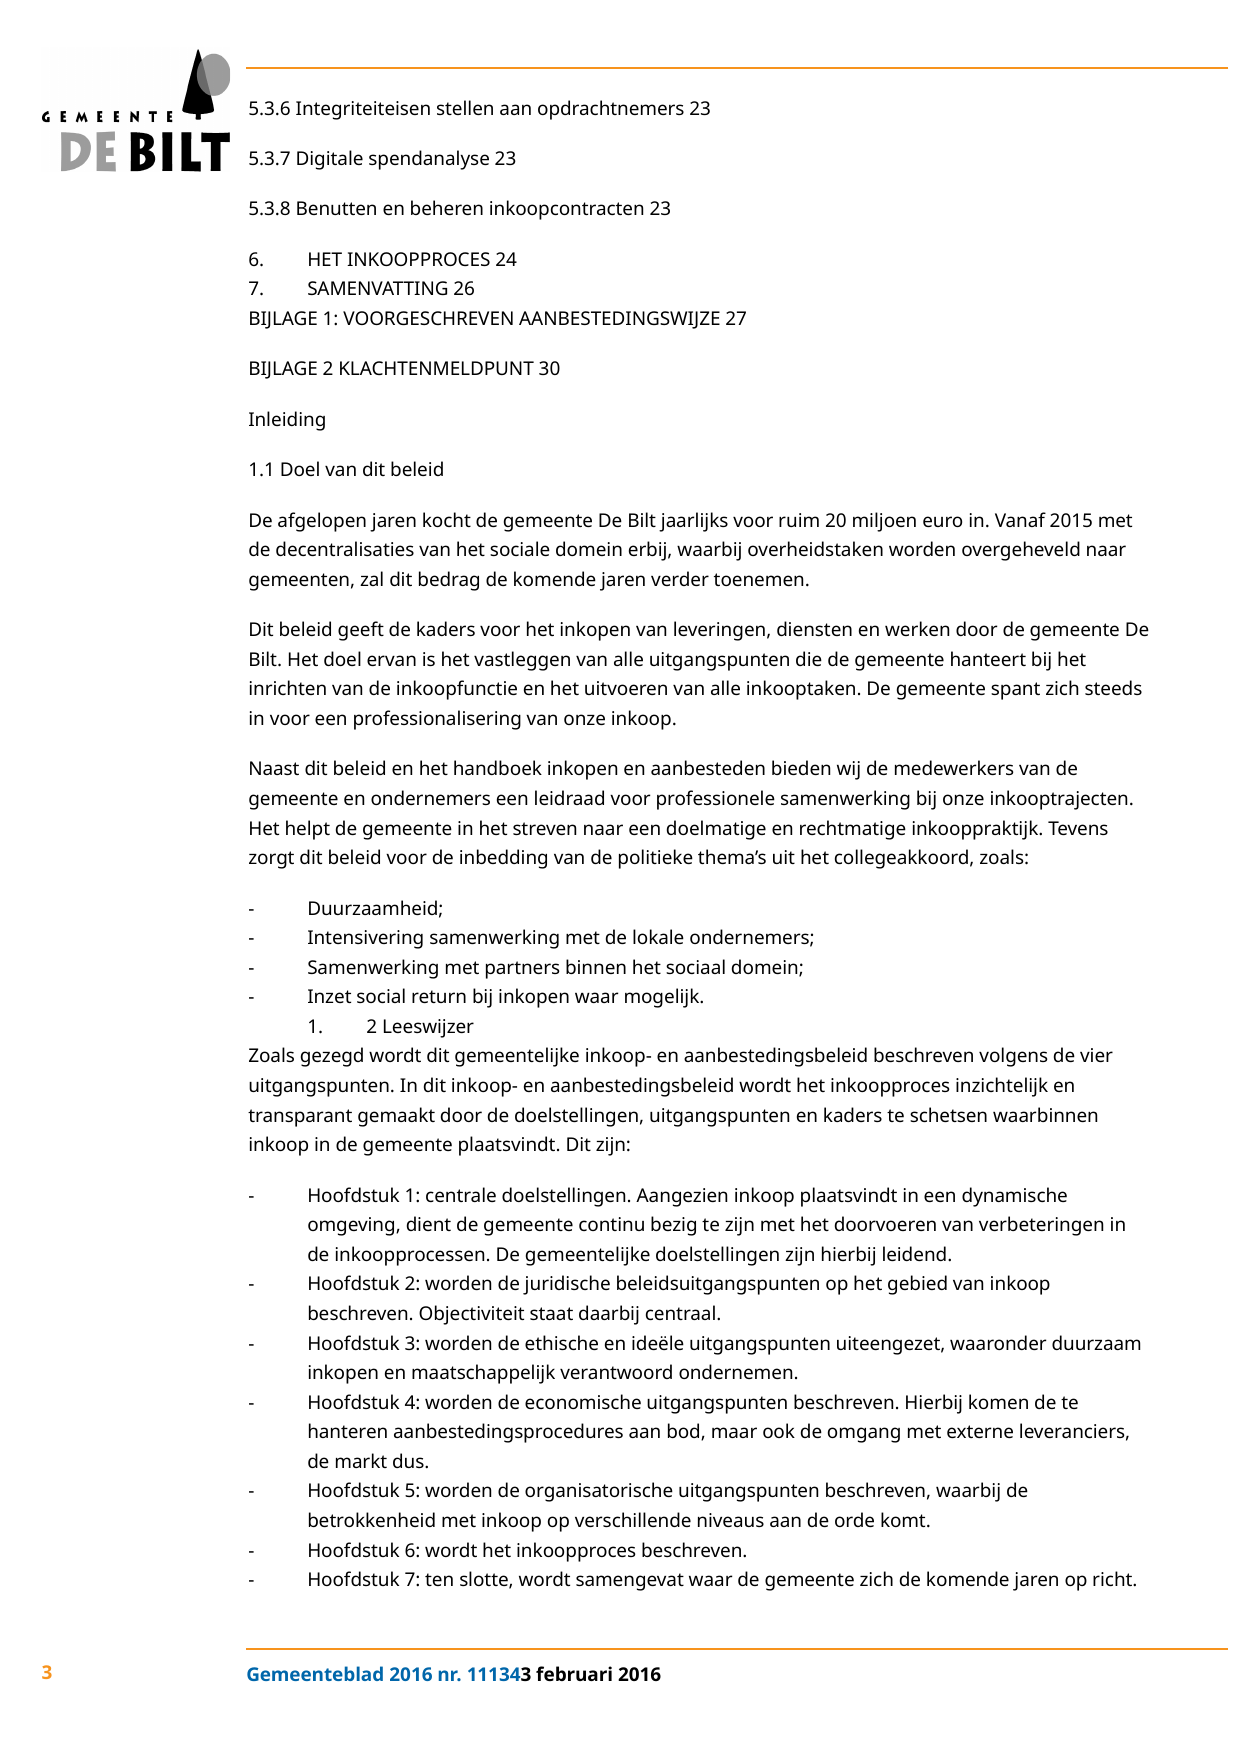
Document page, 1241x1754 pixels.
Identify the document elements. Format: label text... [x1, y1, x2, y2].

list 2 Leeswijzer [307, 1013, 1152, 1039]
list Hoofdstuk 3: worden de ethische en ideële uitgangspunten uiteengezet, waaronder duurzaam inkopen en maatschappelijk verantwoord ondernemen. [248, 1330, 1152, 1385]
text 5.3.7 Digitale spendanalyse 23 [248, 145, 1152, 171]
list SAMENVATTING 26 [248, 276, 1152, 301]
list Hoofdstuk 5: worden de organisatorische uitgangspunten beschreven, waarbij de betrokkenheid met inkoop op verschillende niveaus aan de orde komt. [248, 1478, 1152, 1533]
list Inzet social return bij inkopen waar mogelijk. [248, 983, 1152, 1009]
list Hoofdstuk 7: ten slotte, wordt samengevat waar de gemeente zich de komende jaren op richt. [248, 1566, 1152, 1592]
text BIJLAGE 1: VOORGESCHREVEN AANBESTEDINGSWIJZE 27 [248, 305, 1152, 331]
text 1.1 Doel van dit beleid [248, 456, 1152, 482]
text Dit beleid geeft de kaders voor het inkopen van leveringen, diensten en werken door de gemeente De Bilt. Het doel ervan is het vastleggen van alle uitgangspunten die de gemeente hanteert bij het inrichten van de inkoopfunctie en het uitvoeren van alle inkooptaken. De gemeente spant zich steeds in voor een professionalisering van onze inkoop. [248, 616, 1152, 731]
list Hoofdstuk 6: wordt het inkoopproces beschreven. [248, 1537, 1152, 1563]
list HET INKOOPPROCES 24 [248, 246, 1152, 272]
text Inleiding [248, 406, 1152, 432]
list Hoofdstuk 2: worden de juridische beleidsuitgangspunten op het gebied van inkoop beschreven. Objectiviteit staat daarbij centraal. [248, 1271, 1152, 1326]
list Intensivering samenwerking met de lokale ondernemers; [248, 924, 1152, 950]
text 5.3.8 Benutten en beheren inkoopcontracten 23 [248, 196, 1152, 221]
text De afgelopen jaren kocht de gemeente De Bilt jaarlijks voor ruim 20 miljoen euro in. Vanaf 2015 met de decentralisaties van het sociale domein erbij, waarbij overheidstaken worden overgeheveld naar gemeenten, zal dit bedrag de komende jaren verder toenemen. [248, 507, 1152, 592]
list Duurzaamheid; [248, 895, 1152, 921]
text BIJLAGE 2 KLACHTENMELDPUNT 30 [248, 356, 1152, 381]
list Hoofdstuk 4: worden de economische uitgangspunten beschreven. Hierbij komen de te hanteren aanbestedingsprocedures aan bod, maar ook de omgang met externe leveranciers, de markt dus. [248, 1389, 1152, 1474]
text Naast dit beleid en het handboek inkopen en aanbesteden bieden wij de medewerkers van de gemeente en ondernemers een leidraad voor professionele samenwerking bij onze inkooptrajecten. Het helpt de gemeente in het streven naar een doelmatige en rechtmatige inkooppraktijk. Tevens zorgt dit beleid voor de inbedding van de politieke thema’s uit het collegeakkoord, zoals: [248, 756, 1152, 870]
list Hoofdstuk 1: centrale doelstellingen. Aangezien inkoop plaatsvindt in een dynamische omgeving, dient de gemeente continu bezig te zijn met het doorvoeren van verbeteringen in de inkoopprocessen. De gemeentelijke doelstellingen zijn hierbij leidend. [248, 1182, 1152, 1267]
text Zoals gezegd wordt dit gemeentelijke inkoop- en aanbestedingsbeleid beschreven volgens de vier uitgangspunten. In dit inkoop- en aanbestedingsbeleid wordt het inkoopproces inzichtelijk en transparant gemaakt door de doelstellingen, uitgangspunten en kaders te schetsen waarbinnen inkoop in de gemeente plaatsvindt. Dit zijn: [248, 1043, 1152, 1157]
picture [41, 47, 231, 172]
list Samenwerking met partners binnen het sociaal domein; [248, 954, 1152, 980]
text 5.3.6 Integriteiteisen stellen aan opdrachtnemers 23 [248, 95, 1152, 121]
